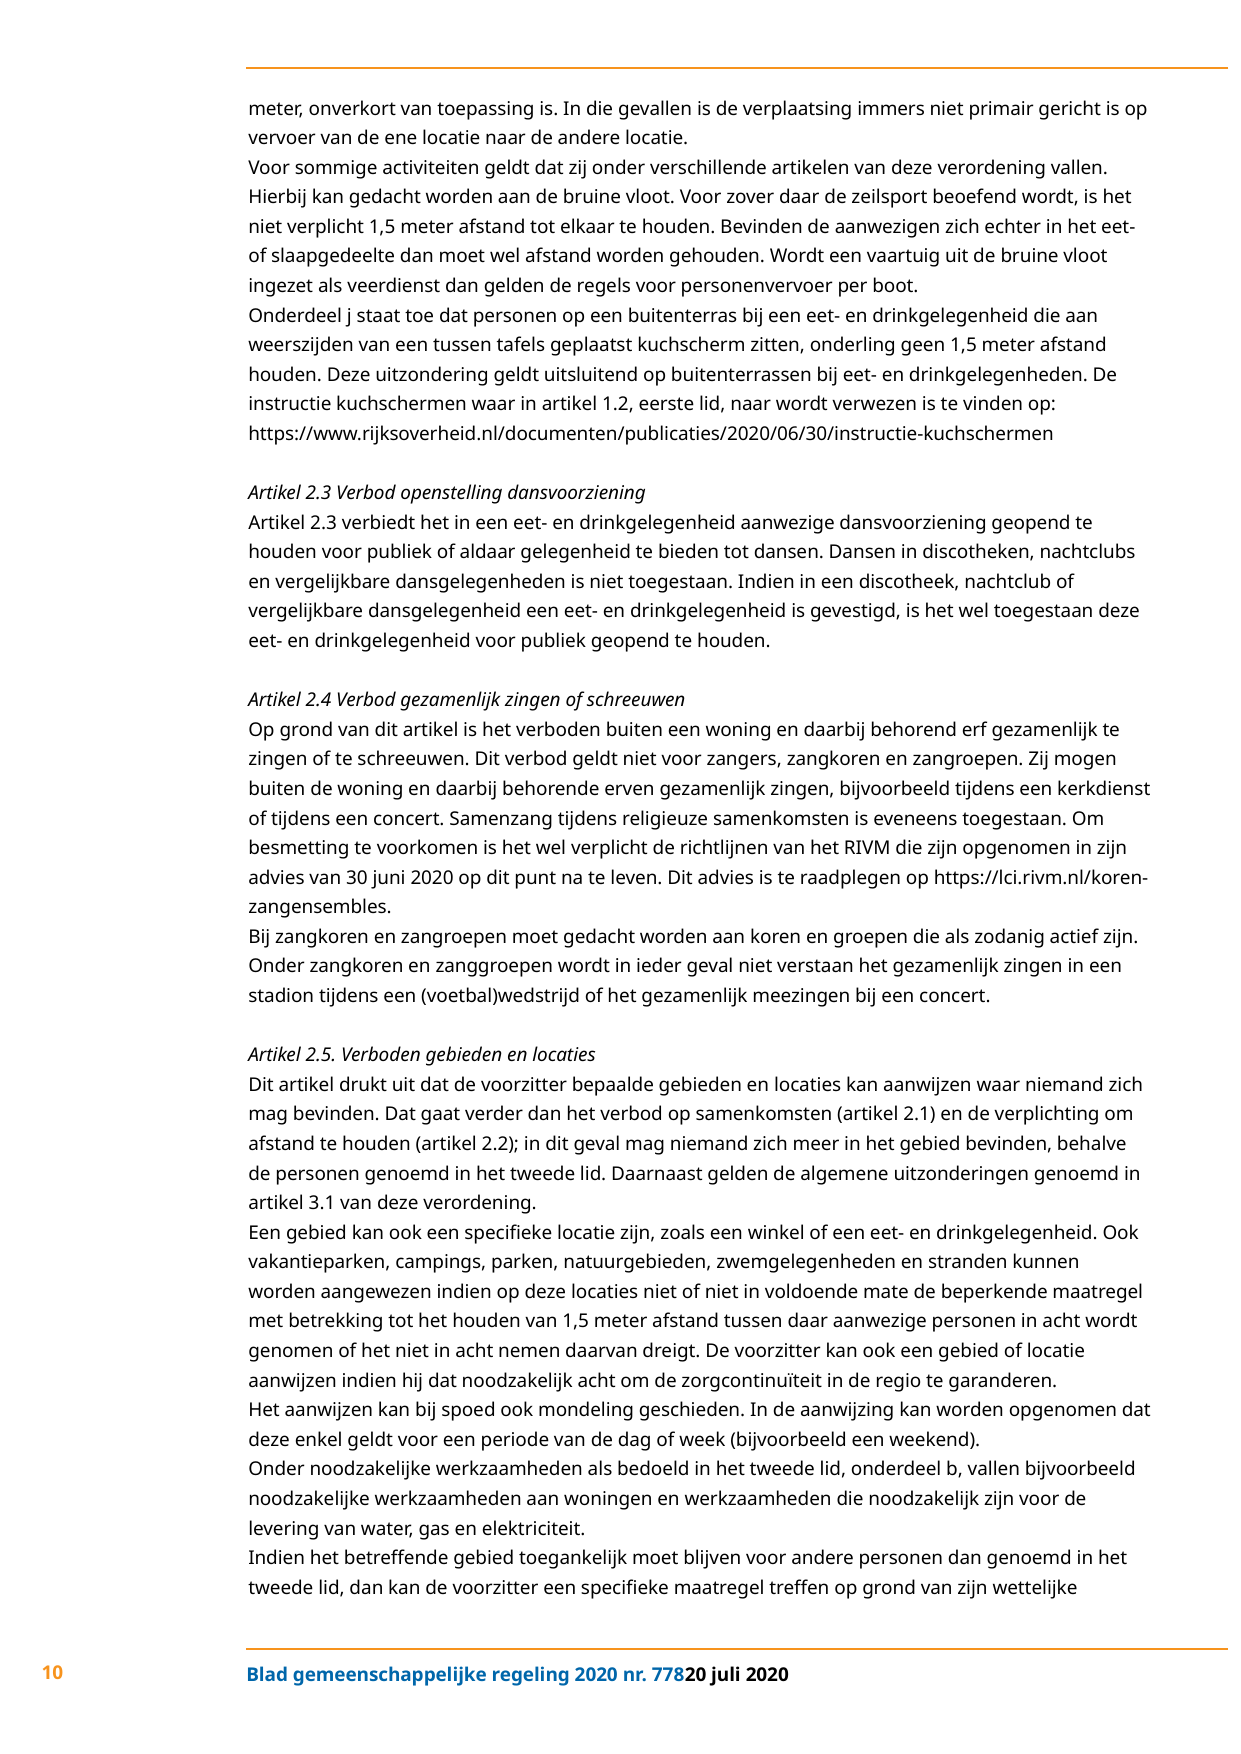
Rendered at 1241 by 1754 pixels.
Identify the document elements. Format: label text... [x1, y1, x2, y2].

text Artikel 2.5. Verboden gebieden en locaties [248, 1041, 1152, 1067]
text Voor sommige activiteiten geldt dat zij onder verschillende artikelen van deze verordening vallen. Hierbij kan gedacht worden aan de bruine vloot. Voor zover daar de zeilsport beoefend wordt, is het niet verplicht 1,5 meter afstand tot elkaar te houden. Bevinden de aanwezigen zich echter in het eet- of slaapgedeelte dan moet wel afstand worden gehouden. Wordt een vaartuig uit de bruine vloot ingezet als veerdienst dan gelden de regels voor personenvervoer per boot. [248, 154, 1152, 298]
picture [41, 47, 231, 172]
text Onder noodzakelijke werkzaamheden als bedoeld in het tweede lid, onderdeel b, vallen bijvoorbeeld noodzakelijke werkzaamheden aan woningen en werkzaamheden die noodzakelijk zijn voor de levering van water, gas en elektriciteit. [248, 1456, 1152, 1541]
text Een gebied kan ook een specifieke locatie zijn, zoals een winkel of een eet- en drinkgelegenheid. Ook vakantieparken, campings, parken, natuurgebieden, zwemgelegenheden en stranden kunnen worden aangewezen indien op deze locaties niet of niet in voldoende mate de beperkende maatregel met betrekking tot het houden van 1,5 meter afstand tussen daar aanwezige personen in acht wordt genomen of het niet in acht nemen daarvan dreigt. De voorzitter kan ook een gebied of locatie aanwijzen indien hij dat noodzakelijk acht om de zorgcontinuïteit in de regio te garanderen. [248, 1219, 1152, 1393]
text Onderdeel j staat toe dat personen op een buitenterras bij een eet- en drinkgelegenheid die aan weerszijden van een tussen tafels geplaatst kuchscherm zitten, onderling geen 1,5 meter afstand houden. Deze uitzondering geldt uitsluitend op buitenterrassen bij eet- en drinkgelegenheden. De instructie kuchschermen waar in artikel 1.2, eerste lid, naar wordt verwezen is te vinden op: https://www.rijksoverheid.nl/documenten/publicaties/2020/06/30/instructie-kuchschermen [248, 302, 1152, 446]
text Artikel 2.4 Verbod gezamenlijk zingen of schreeuwen [248, 686, 1152, 712]
text Het aanwijzen kan bij spoed ook mondeling geschieden. In de aanwijzing kan worden opgenomen dat deze enkel geldt voor een periode van de dag of week (bijvoorbeeld een weekend). [248, 1396, 1152, 1452]
text Dit artikel drukt uit dat de voorzitter bepaalde gebieden en locaties kan aanwijzen waar niemand zich mag bevinden. Dat gaat verder dan het verbod op samenkomsten (artikel 2.1) en de verplichting om afstand te houden (artikel 2.2); in dit geval mag niemand zich meer in het gebied bevinden, behalve de personen genoemd in het tweede lid. Daarnaast gelden de algemene uitzonderingen genoemd in artikel 3.1 van deze verordening. [248, 1071, 1152, 1215]
text meter, onverkort van toepassing is. In die gevallen is de verplaatsing immers niet primair gericht is op vervoer van de ene locatie naar de andere locatie. [248, 95, 1152, 150]
text Bij zangkoren en zangroepen moet gedacht worden aan koren en groepen die als zodanig actief zijn. Onder zangkoren en zanggroepen wordt in ieder geval niet verstaan het gezamenlijk zingen in een stadion tijdens een (voetbal)wedstrijd of het gezamenlijk meezingen bij een concert. [248, 923, 1152, 1008]
text Artikel 2.3 Verbod openstelling dansvoorziening [248, 479, 1152, 505]
text Indien het betreffende gebied toegankelijk moet blijven voor andere personen dan genoemd in het tweede lid, dan kan de voorzitter een specifieke maatregel treffen op grond van zijn wettelijke [248, 1544, 1152, 1600]
text Op grond van dit artikel is het verboden buiten een woning en daarbij behorend erf gezamenlijk te zingen of te schreeuwen. Dit verbod geldt niet voor zangers, zangkoren en zangroepen. Zij mogen buiten de woning en daarbij behorende erven gezamenlijk zingen, bijvoorbeeld tijdens een kerkdienst of tijdens een concert. Samenzang tijdens religieuze samenkomsten is eveneens toegestaan. Om besmetting te voorkomen is het wel verplicht de richtlijnen van het RIVM die zijn opgenomen in zijn advies van 30 juni 2020 op dit punt na te leven. Dit advies is te raadplegen op https://lci.rivm.nl/koren-zangensembles. [248, 716, 1152, 919]
text Artikel 2.3 verbiedt het in een eet- en drinkgelegenheid aanwezige dansvoorziening geopend te houden voor publiek of aldaar gelegenheid te bieden tot dansen. Dansen in discotheken, nachtclubs en vergelijkbare dansgelegenheden is niet toegestaan. Indien in een discotheek, nachtclub of vergelijkbare dansgelegenheid een eet- en drinkgelegenheid is gevestigd, is het wel toegestaan deze eet- en drinkgelegenheid voor publiek geopend te houden. [248, 509, 1152, 653]
